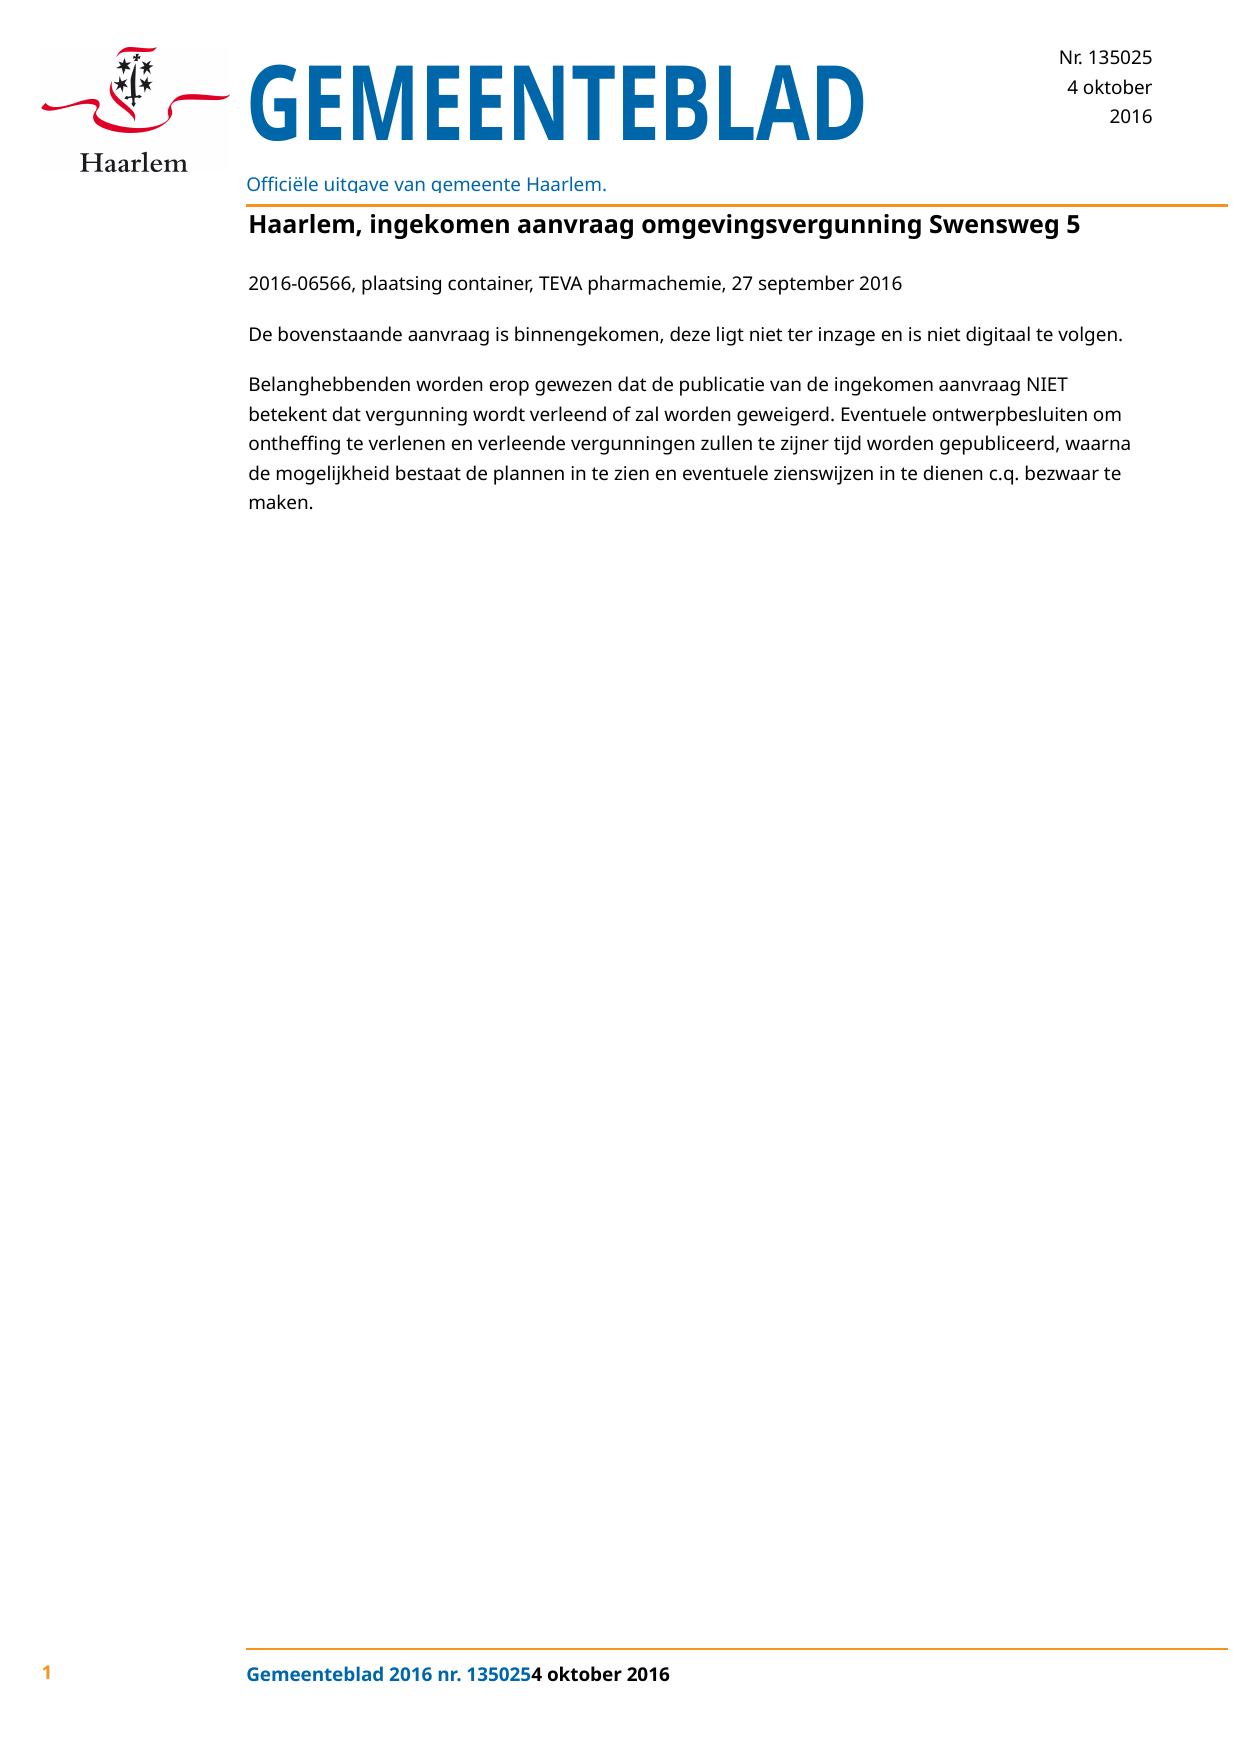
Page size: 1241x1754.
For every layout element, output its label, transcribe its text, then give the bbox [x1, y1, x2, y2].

text 2016-06566, plaatsing container, TEVA pharmachemie, 27 september 2016 [248, 270, 1152, 296]
picture [41, 47, 231, 172]
text Haarlem, ingekomen aanvraag omgevingsvergunning Swensweg 5 [248, 207, 1152, 241]
text De bovenstaande aanvraag is binnengekomen, deze ligt niet ter inzage en is niet digitaal te volgen. [248, 321, 1152, 346]
text Belanghebbenden worden erop gewezen dat de publicatie van de ingekomen aanvraag NIET betekent dat vergunning wordt verleend of zal worden geweigerd. Eventuele ontwerpbesluiten om ontheffing te verlenen en verleende vergunningen zullen te zijner tijd worden gepubliceerd, waarna de mogelijkheid bestaat de plannen in te zien en eventuele zienswijzen in te dienen c.q. bezwaar te maken. [248, 371, 1152, 515]
